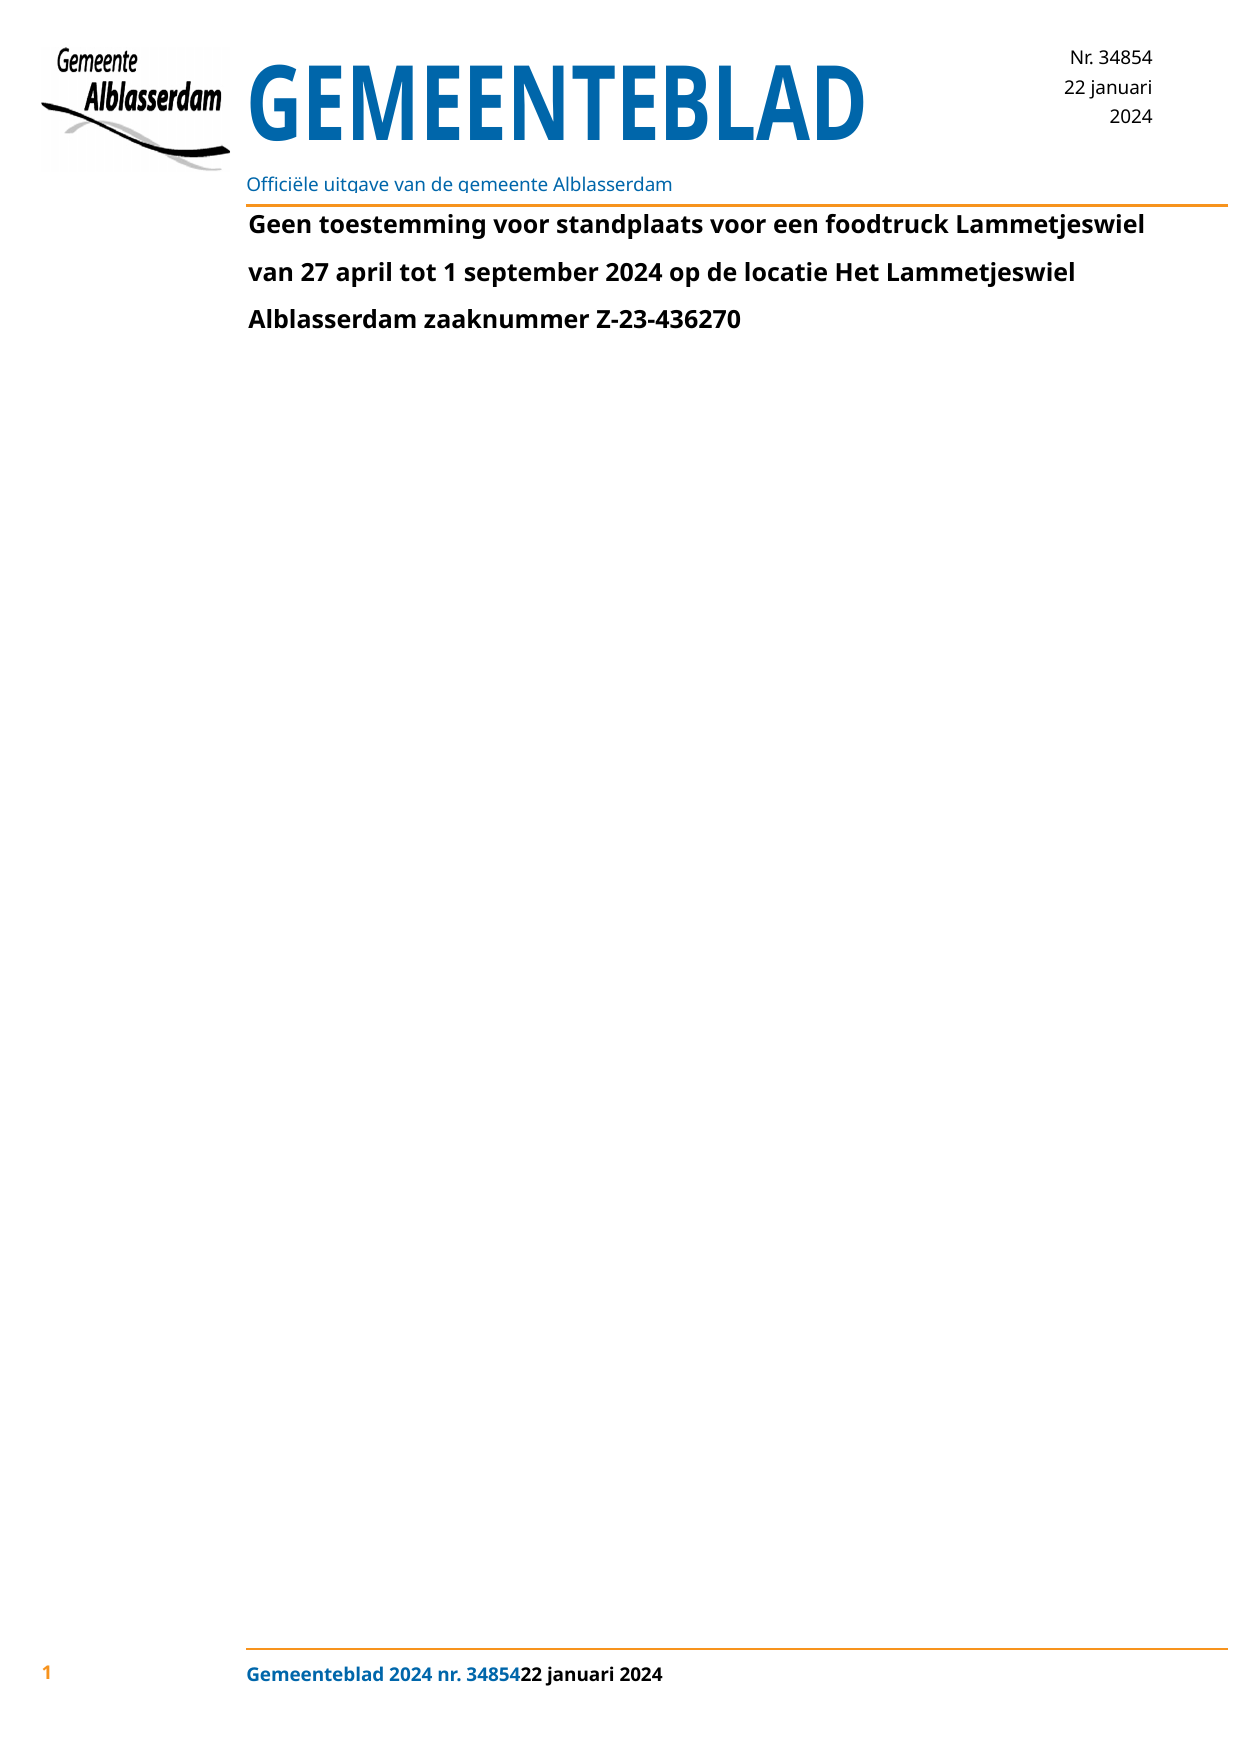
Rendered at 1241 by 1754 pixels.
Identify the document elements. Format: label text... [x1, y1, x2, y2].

text Geen toestemming voor standplaats voor een foodtruck Lammetjeswiel van 27 april tot 1 september 2024 op de locatie Het Lammetjeswiel Alblasserdam zaaknummer Z-23-436270 [248, 207, 1152, 336]
picture [41, 47, 231, 172]
